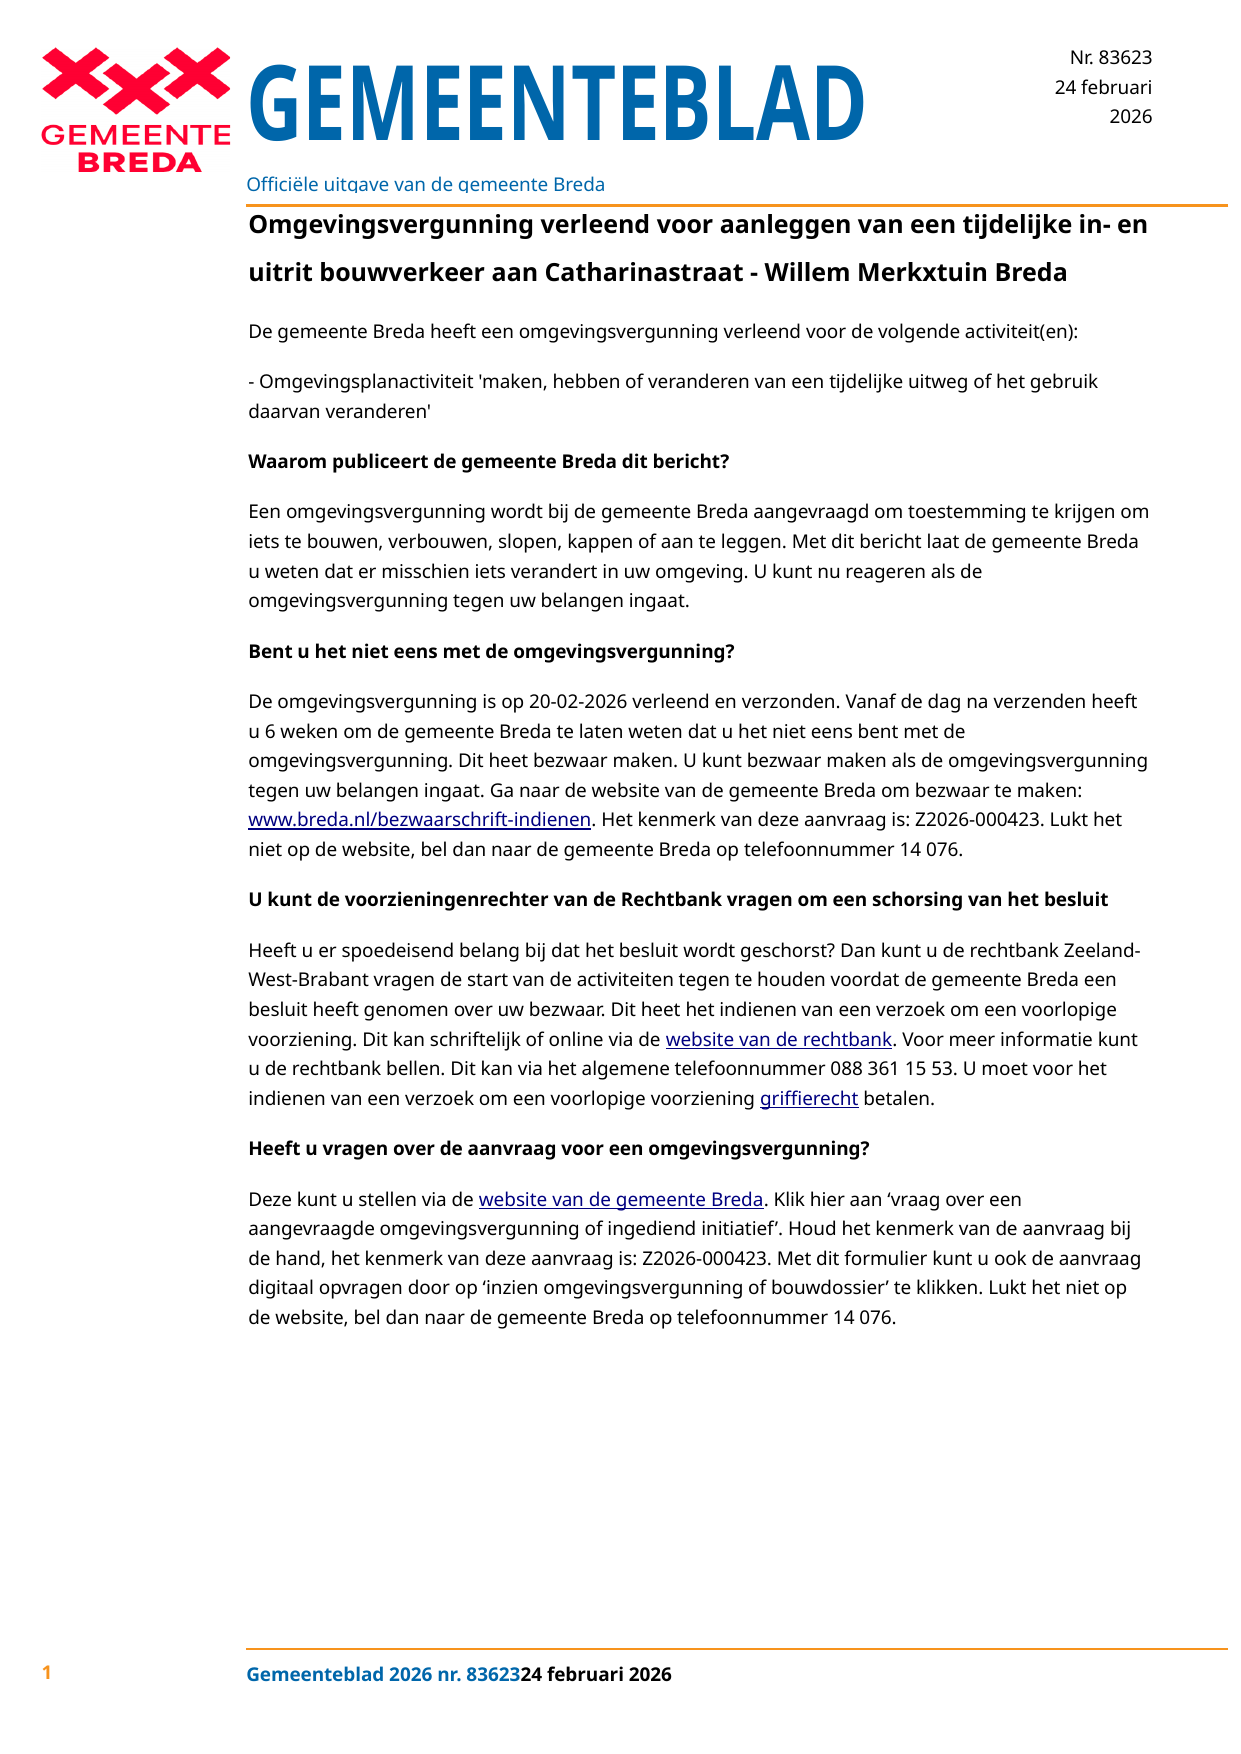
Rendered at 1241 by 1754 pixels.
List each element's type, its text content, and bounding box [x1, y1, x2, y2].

text Een omgevingsvergunning wordt bij de gemeente Breda aangevraagd om toestemming te krijgen om iets te bouwen, verbouwen, slopen, kappen of aan te leggen. Met dit bericht laat de gemeente Breda u weten dat er misschien iets verandert in uw omgeving. U kunt nu reageren als de omgevingsvergunning tegen uw belangen ingaat. [248, 499, 1152, 613]
text Heeft u er spoedeisend belang bij dat het besluit wordt geschorst? Dan kunt u de rechtbank Zeeland-West-Brabant vragen de start van de activiteiten tegen te houden voordat de gemeente Breda een besluit heeft genomen over uw bezwaar. Dit heet het indienen van een verzoek om een voorlopige voorziening. Dit kan schriftelijk of online via de website van de rechtbank. Voor meer informatie kunt u de rechtbank bellen. Dit kan via het algemene telefoonnummer 088 361 15 53. U moet voor het indienen van een verzoek om een voorlopige voorziening griffierecht betalen. [248, 937, 1152, 1111]
text Bent u het niet eens met de omgevingsvergunning? [248, 638, 1152, 664]
text Omgevingsvergunning verleend voor aanleggen van een tijdelijke in- en uitrit bouwverkeer aan Catharinastraat - Willem Merkxtuin Breda [248, 207, 1152, 288]
text U kunt de voorzieningenrechter van de Rechtbank vragen om een schorsing van het besluit [248, 887, 1152, 912]
text De gemeente Breda heeft een omgevingsvergunning verleend voor de volgende activiteit(en): [248, 318, 1152, 344]
text - Omgevingsplanactiviteit 'maken, hebben of veranderen van een tijdelijke uitweg of het gebruik daarvan veranderen' [248, 368, 1152, 424]
text Deze kunt u stellen via de website van de gemeente Breda. Klik hier aan ‘vraag over een aangevraagde omgevingsvergunning of ingediend initiatief’. Houd het kenmerk van de aanvraag bij de hand, het kenmerk van deze aanvraag is: Z2026-000423. Met dit formulier kunt u ook de aanvraag digitaal opvragen door op ‘inzien omgevingsvergunning of bouwdossier’ te klikken. Lukt het niet op de website, bel dan naar de gemeente Breda op telefoonnummer 14 076. [248, 1186, 1152, 1330]
text Waarom publiceert de gemeente Breda dit bericht? [248, 448, 1152, 474]
picture [41, 47, 231, 172]
text Heeft u vragen over de aanvraag voor een omgevingsvergunning? [248, 1135, 1152, 1161]
text De omgevingsvergunning is op 20-02-2026 verleend en verzonden. Vanaf de dag na verzenden heeft u 6 weken om de gemeente Breda te laten weten dat u het niet eens bent met de omgevingsvergunning. Dit heet bezwaar maken. U kunt bezwaar maken als de omgevingsvergunning tegen uw belangen ingaat. Ga naar de website van de gemeente Breda om bezwaar te maken: www.breda.nl/bezwaarschrift-indienen. Het kenmerk van deze aanvraag is: Z2026-000423. Lukt het niet op de website, bel dan naar de gemeente Breda op telefoonnummer 14 076. [248, 688, 1152, 862]
